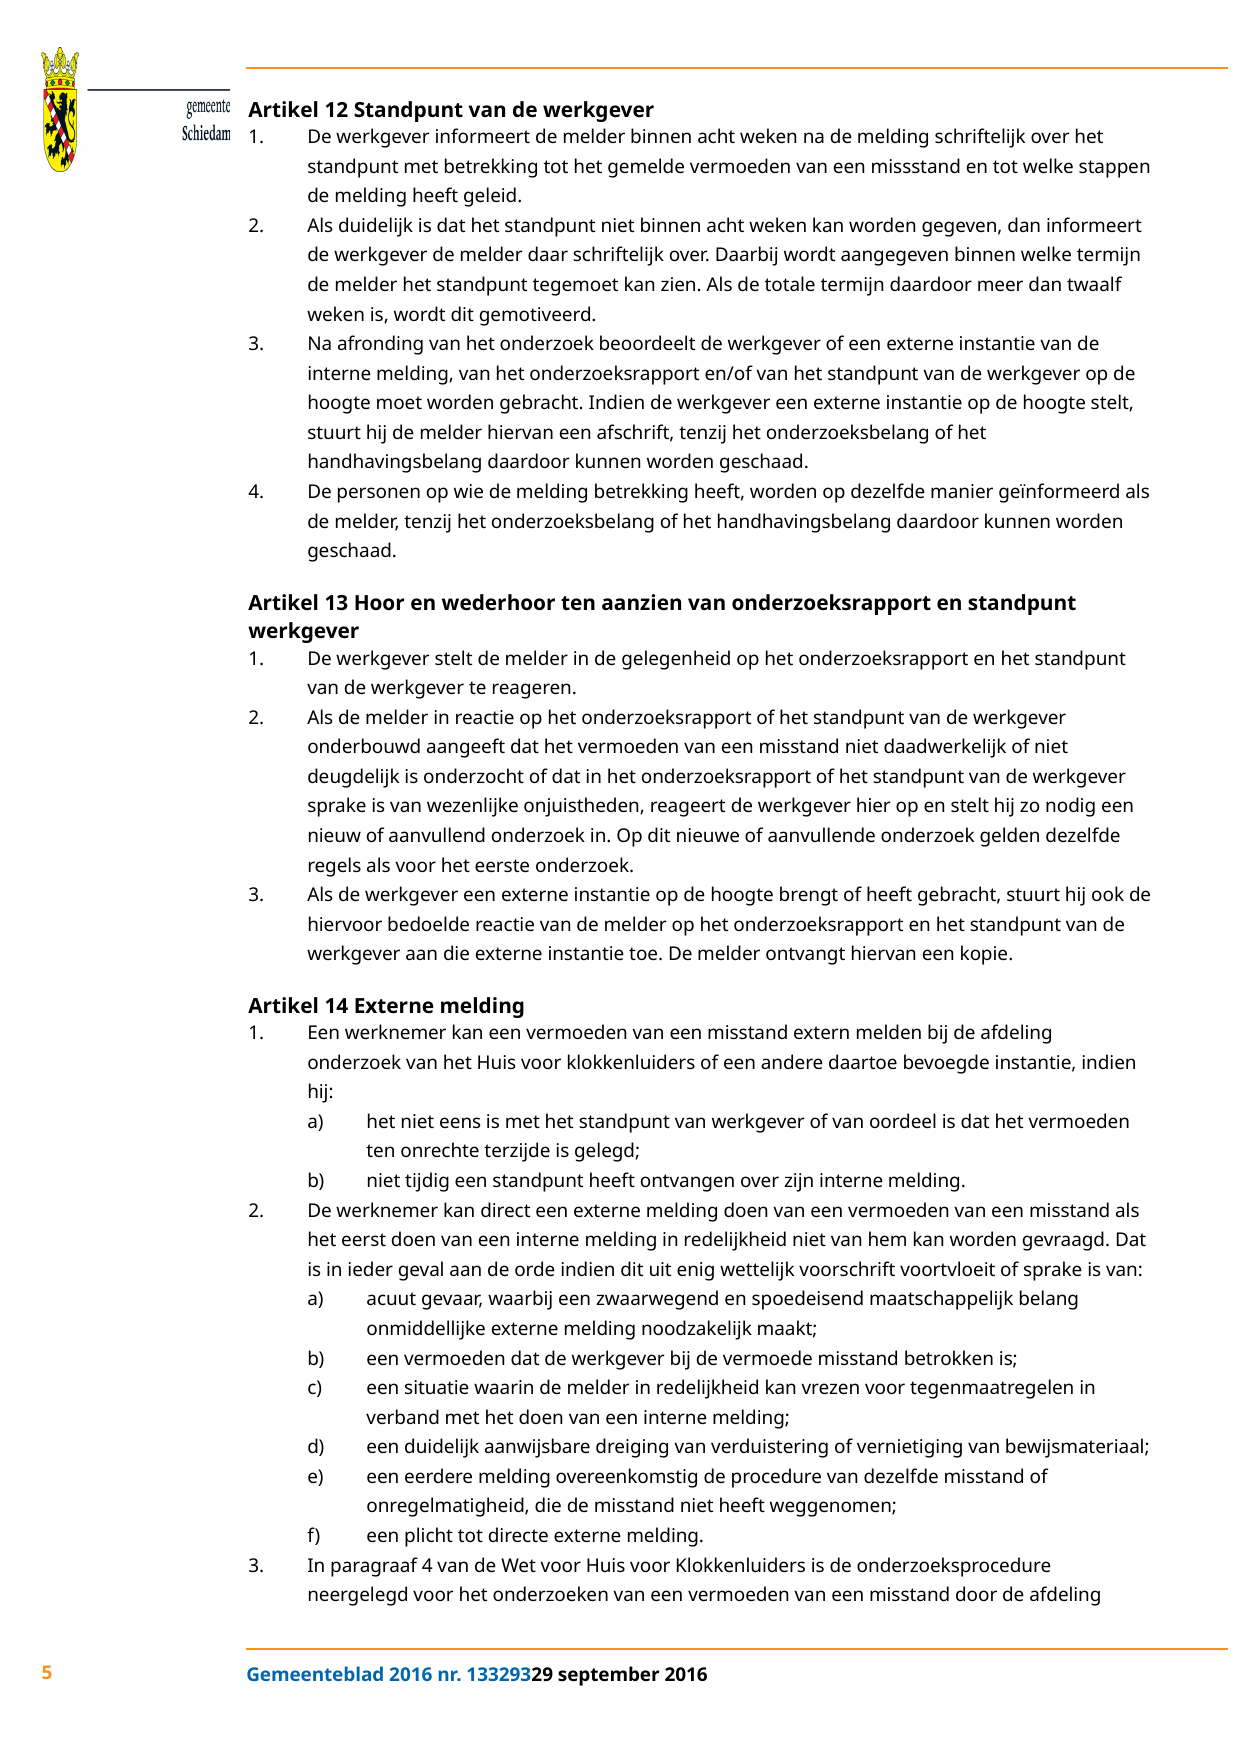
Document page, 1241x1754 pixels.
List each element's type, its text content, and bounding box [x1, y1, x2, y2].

list Als de melder in reactie op het onderzoeksrapport of het standpunt van de werkgever onderbouwd aangeeft dat het vermoeden van een misstand niet daadwerkelijk of niet deugdelijk is onderzocht of dat in het onderzoeksrapport of het standpunt van de werkgever sprake is van wezenlijke onjuistheden, reageert de werkgever hier op en stelt hij zo nodig een nieuw of aanvullend onderzoek in. Op dit nieuwe of aanvullende onderzoek gelden dezelfde regels als voor het eerste onderzoek. [248, 704, 1152, 877]
list acuut gevaar, waarbij een zwaarwegend en spoedeisend maatschappelijk belang onmiddellijke externe melding noodzakelijk maakt; [307, 1286, 1152, 1341]
list Een werknemer kan een vermoeden van een misstand extern melden bij de afdeling onderzoek van het Huis voor klokkenluiders of een andere daartoe bevoegde instantie, indien hij: [248, 1019, 1152, 1104]
list Na afronding van het onderzoek beoordeelt de werkgever of een externe instantie van de interne melding, van het onderzoeksrapport en/of van het standpunt van de werkgever op de hoogte moet worden gebracht. Indien de werkgever een externe instantie op de hoogte stelt, stuurt hij de melder hiervan een afschrift, tenzij het onderzoeksbelang of het handhavingsbelang daardoor kunnen worden geschaad. [248, 330, 1152, 474]
text Artikel 14 Externe melding [248, 991, 1152, 1019]
list De werkgever stelt de melder in de gelegenheid op het onderzoeksrapport en het standpunt van de werkgever te reageren. [248, 645, 1152, 700]
list een vermoeden dat de werkgever bij de vermoede misstand betrokken is; [307, 1345, 1152, 1371]
text Artikel 13 Hoor en wederhoor ten aanzien van onderzoeksrapport en standpunt werkgever [248, 588, 1152, 645]
list het niet eens is met het standpunt van werkgever of van oordeel is dat het vermoeden ten onrechte terzijde is gelegd; [307, 1108, 1152, 1163]
list Als duidelijk is dat het standpunt niet binnen acht weken kan worden gegeven, dan informeert de werkgever de melder daar schriftelijk over. Daarbij wordt aangegeven binnen welke termijn de melder het standpunt tegemoet kan zien. Als de totale termijn daardoor meer dan twaalf weken is, wordt dit gemotiveerd. [248, 212, 1152, 326]
list De werkgever informeert de melder binnen acht weken na de melding schriftelijk over het standpunt met betrekking tot het gemelde vermoeden van een missstand en tot welke stappen de melding heeft geleid. [248, 123, 1152, 208]
text Artikel 12 Standpunt van de werkgever [248, 95, 1152, 123]
list een situatie waarin de melder in redelijkheid kan vrezen voor tegenmaatregelen in verband met het doen van een interne melding; [307, 1374, 1152, 1430]
list De personen op wie de melding betrekking heeft, worden op dezelfde manier geïnformeerd als de melder, tenzij het onderzoeksbelang of het handhavingsbelang daardoor kunnen worden geschaad. [248, 478, 1152, 563]
list In paragraaf 4 van de Wet voor Huis voor Klokkenluiders is de onderzoeksprocedure neergelegd voor het onderzoeken van een vermoeden van een misstand door de afdeling [248, 1552, 1152, 1607]
list Als de werkgever een externe instantie op de hoogte brengt of heeft gebracht, stuurt hij ook de hiervoor bedoelde reactie van de melder op het onderzoeksrapport en het standpunt van de werkgever aan die externe instantie toe. De melder ontvangt hiervan een kopie. [248, 881, 1152, 966]
list een plicht tot directe externe melding. [307, 1522, 1152, 1548]
picture [41, 47, 231, 172]
list een eerdere melding overeenkomstig de procedure van dezelfde misstand of onregelmatigheid, die de misstand niet heeft weggenomen; [307, 1463, 1152, 1518]
list De werknemer kan direct een externe melding doen van een vermoeden van een misstand als het eerst doen van een interne melding in redelijkheid niet van hem kan worden gevraagd. Dat is in ieder geval aan de orde indien dit uit enig wettelijk voorschrift voortvloeit of sprake is van: [248, 1197, 1152, 1282]
list een duidelijk aanwijsbare dreiging van verduistering of vernietiging van bewijsmateriaal; [307, 1433, 1152, 1459]
list niet tijdig een standpunt heeft ontvangen over zijn interne melding. [307, 1167, 1152, 1193]
